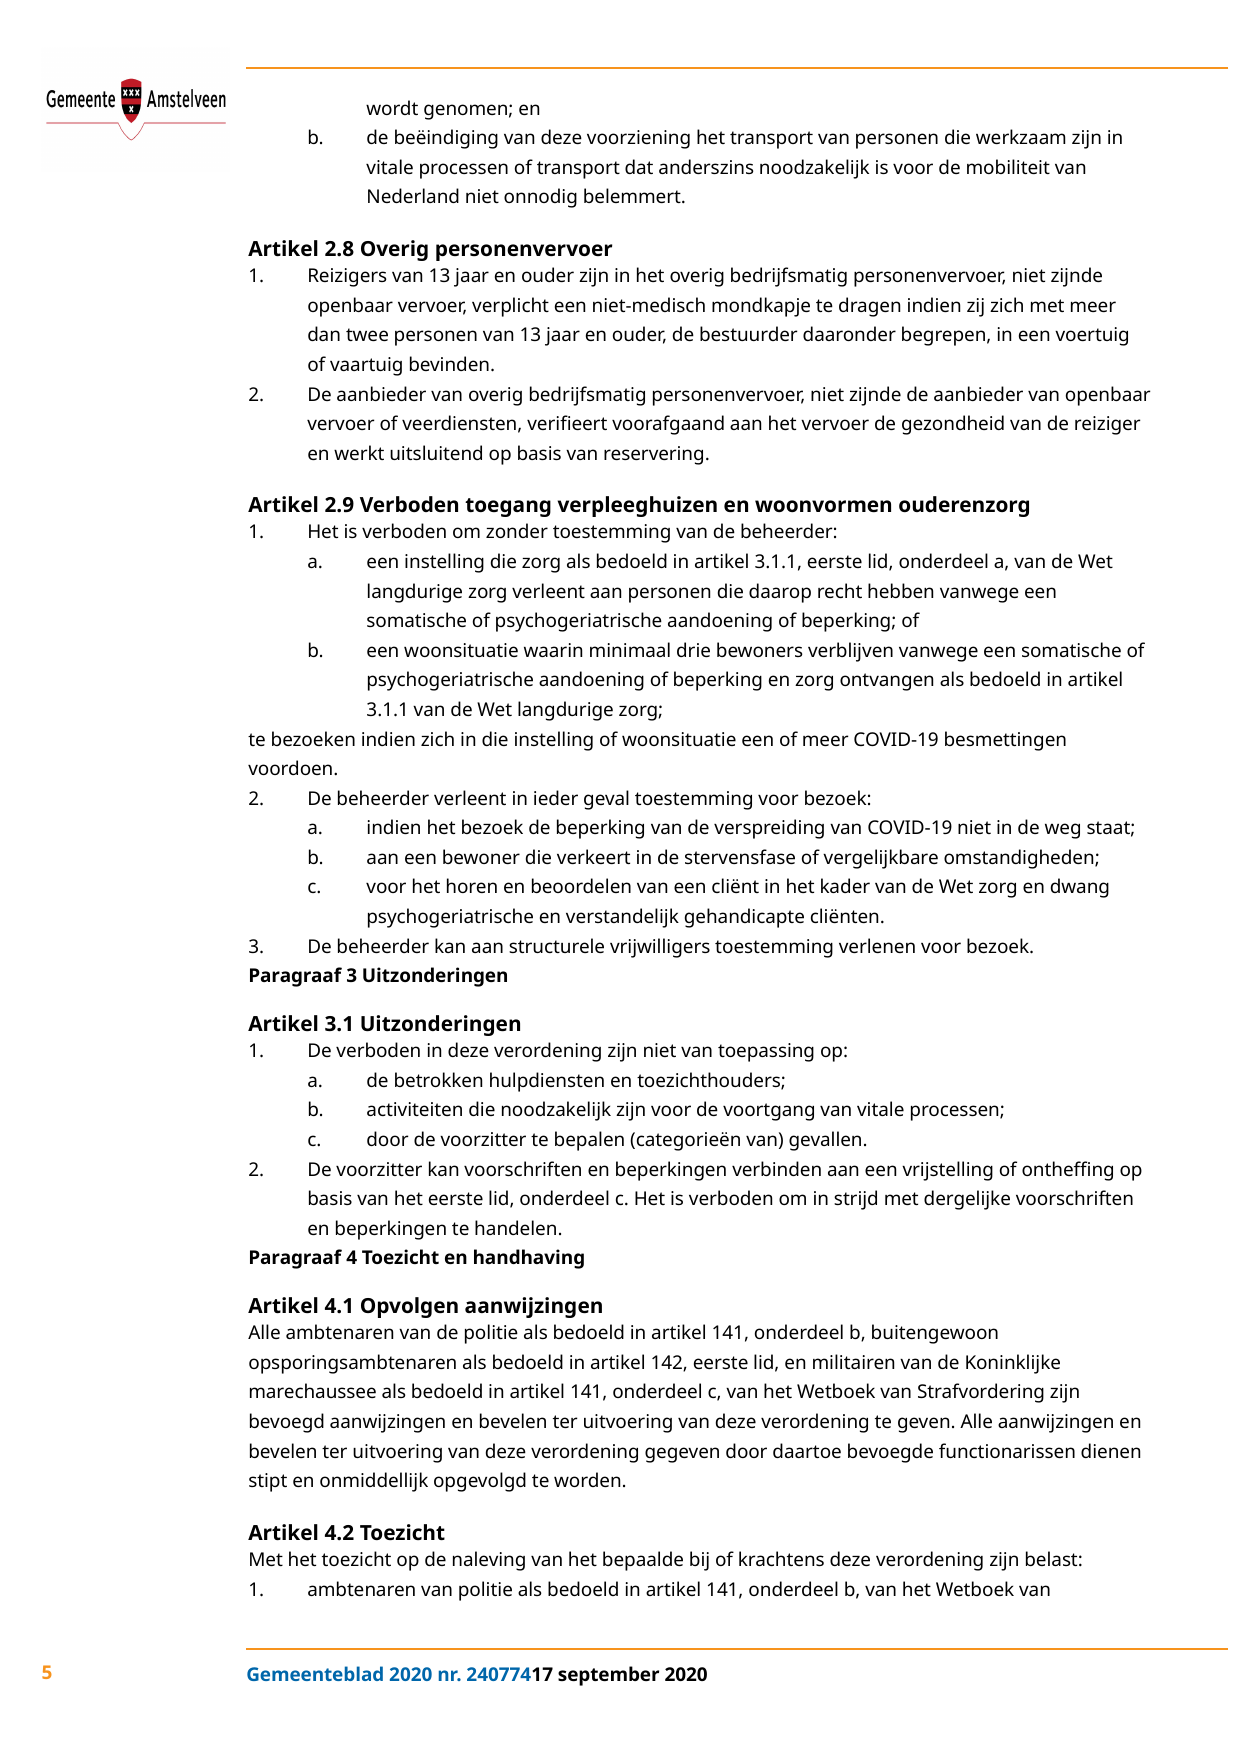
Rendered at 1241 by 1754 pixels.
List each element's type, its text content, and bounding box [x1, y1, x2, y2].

list de betrokken hulpdiensten en toezichthouders; [307, 1067, 1152, 1093]
list voor het horen en beoordelen van een cliënt in het kader van de Wet zorg en dwang psychogeriatrische en verstandelijk gehandicapte cliënten. [307, 874, 1152, 929]
list ambtenaren van politie als bedoeld in artikel 141, onderdeel b, van het Wetboek van [248, 1576, 1152, 1602]
list een woonsituatie waarin minimaal drie bewoners verblijven vanwege een somatische of psychogeriatrische aandoening of beperking en zorg ontvangen als bedoeld in artikel 3.1.1 van de Wet langdurige zorg; [307, 637, 1152, 722]
text Met het toezicht op de naleving van het bepaalde bij of krachtens deze verordening zijn belast: [248, 1546, 1152, 1572]
list De aanbieder van overig bedrijfsmatig personenvervoer, niet zijnde de aanbieder van openbaar vervoer of veerdiensten, verifieert voorafgaand aan het vervoer de gezondheid van de reiziger en werkt uitsluitend op basis van reservering. [248, 381, 1152, 466]
list Reizigers van 13 jaar en ouder zijn in het overig bedrijfsmatig personenvervoer, niet zijnde openbaar vervoer, verplicht een niet-medisch mondkapje te dragen indien zij zich met meer dan twee personen van 13 jaar en ouder, de bestuurder daaronder begrepen, in een voertuig of vaartuig bevinden. [248, 262, 1152, 377]
text Artikel 2.9 Verboden toegang verpleeghuizen en woonvormen ouderenzorg [248, 490, 1152, 519]
text Artikel 4.1 Opvolgen aanwijzingen [248, 1291, 1152, 1319]
text Paragraaf 4 Toezicht en handhaving [248, 1244, 1152, 1270]
text Artikel 3.1 Uitzonderingen [248, 1009, 1152, 1037]
list De beheerder verleent in ieder geval toestemming voor bezoek: [248, 785, 1152, 811]
list indien het bezoek de beperking van de verspreiding van COVID-19 niet in de weg staat; [307, 814, 1152, 840]
list De beheerder kan aan structurele vrijwilligers toestemming verlenen voor bezoek. [248, 933, 1152, 959]
list de beëindiging van deze voorziening het transport van personen die werkzaam zijn in vitale processen of transport dat anderszins noodzakelijk is voor de mobiliteit van Nederland niet onnodig belemmert. [307, 124, 1152, 209]
list door de voorzitter te bepalen (categorieën van) gevallen. [307, 1126, 1152, 1152]
list Het is verboden om zonder toestemming van de beheerder: [248, 519, 1152, 544]
list activiteiten die noodzakelijk zijn voor de voortgang van vitale processen; [307, 1097, 1152, 1122]
text Paragraaf 3 Uitzonderingen [248, 962, 1152, 988]
list aan een bewoner die verkeert in de stervensfase of vergelijkbare omstandigheden; [307, 844, 1152, 870]
picture [41, 47, 231, 172]
list De voorzitter kan voorschriften en beperkingen verbinden aan een vrijstelling of ontheffing op basis van het eerste lid, onderdeel c. Het is verboden om in strijd met dergelijke voorschriften en beperkingen te handelen. [248, 1156, 1152, 1241]
text Alle ambtenaren van de politie als bedoeld in artikel 141, onderdeel b, buitengewoon opsporingsambtenaren als bedoeld in artikel 142, eerste lid, en militairen van de Koninklijke marechaussee als bedoeld in artikel 141, onderdeel c, van het Wetboek van Strafvordering zijn bevoegd aanwijzingen en bevelen ter uitvoering van deze verordening te geven. Alle aanwijzingen en bevelen ter uitvoering van deze verordening gegeven door daartoe bevoegde functionarissen dienen stipt en onmiddellijk opgevolgd te worden. [248, 1319, 1152, 1493]
list een instelling die zorg als bedoeld in artikel 3.1.1, eerste lid, onderdeel a, van de Wet langdurige zorg verleent aan personen die daarop recht hebben vanwege een somatische of psychogeriatrische aandoening of beperking; of [307, 548, 1152, 633]
text te bezoeken indien zich in die instelling of woonsituatie een of meer COVID-19 besmettingen voordoen. [248, 726, 1152, 781]
text Artikel 4.2 Toezicht [248, 1518, 1152, 1546]
list De verboden in deze verordening zijn niet van toepassing op: [248, 1037, 1152, 1063]
list wordt genomen; en [307, 95, 1152, 121]
text Artikel 2.8 Overig personenvervoer [248, 234, 1152, 262]
